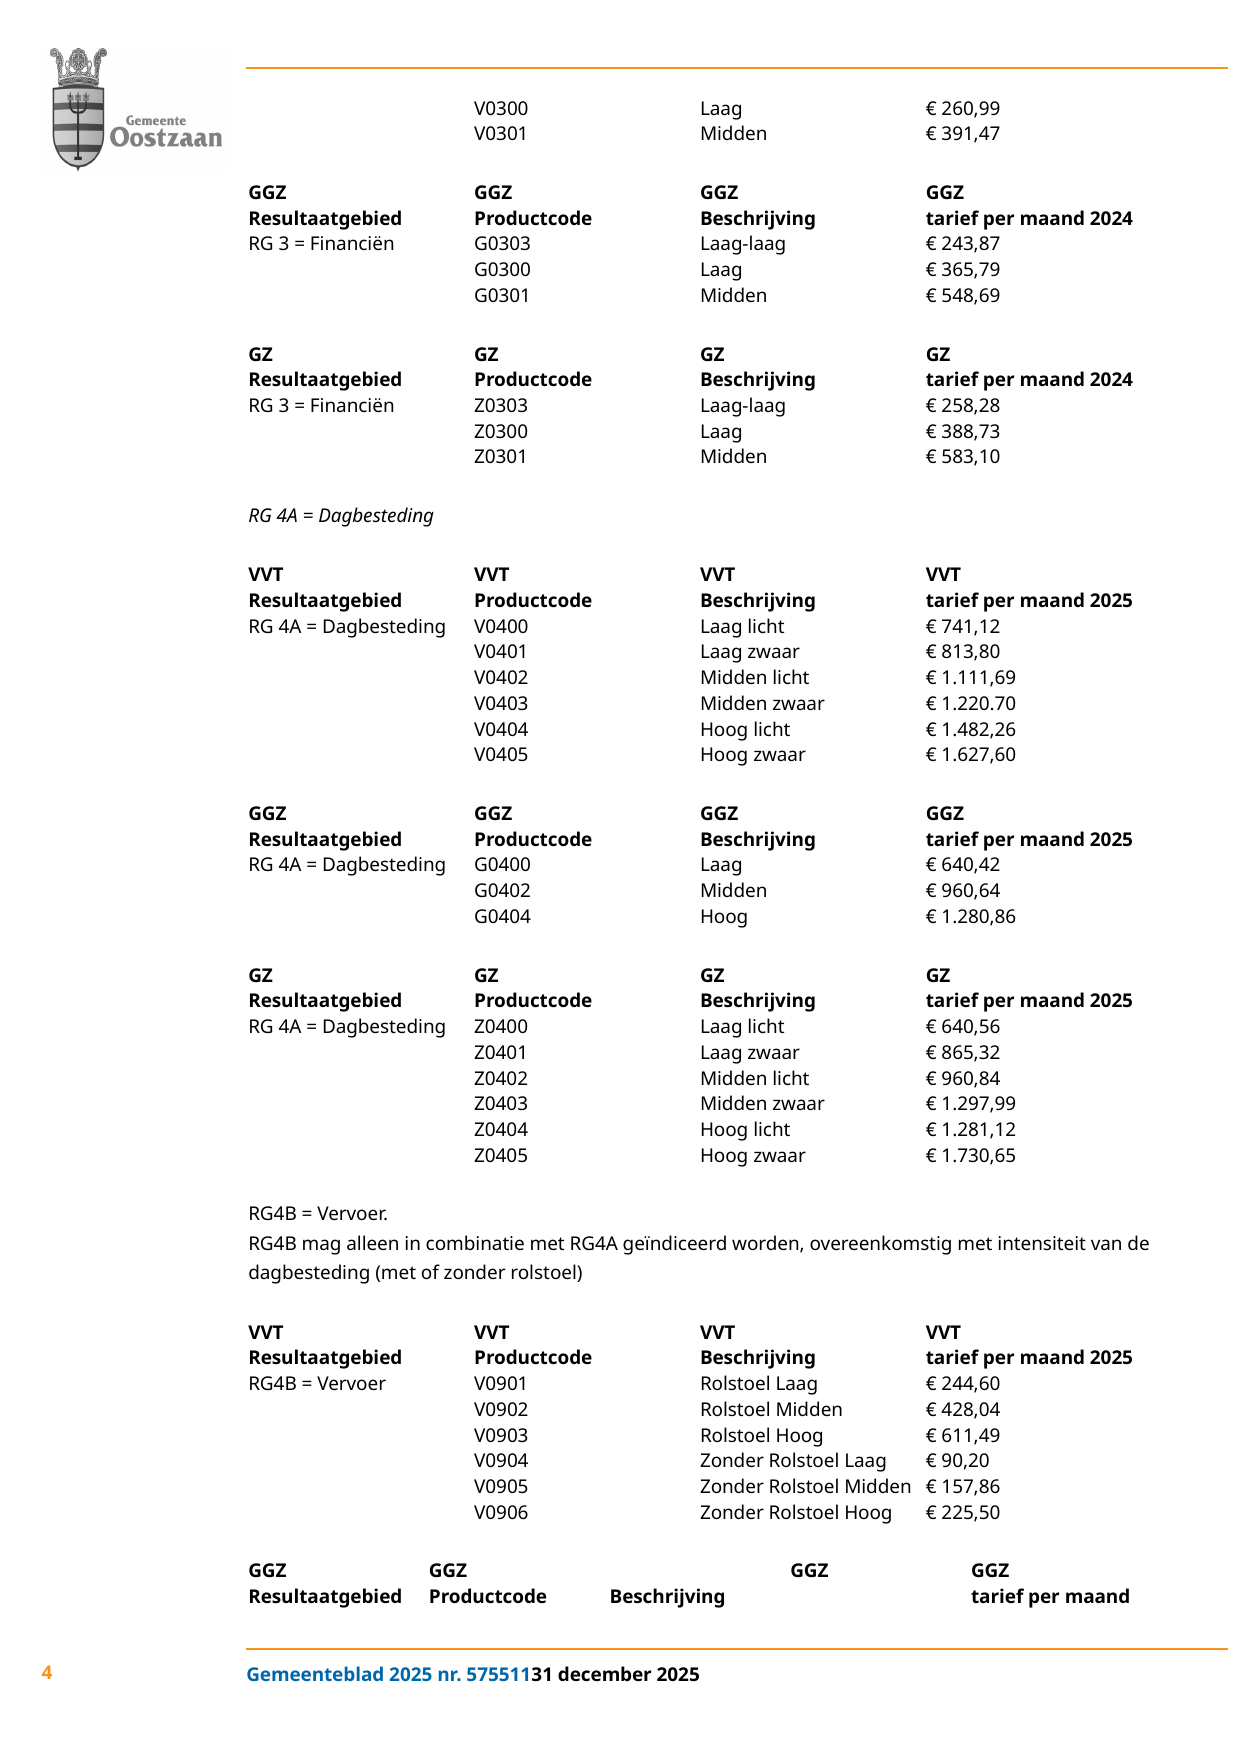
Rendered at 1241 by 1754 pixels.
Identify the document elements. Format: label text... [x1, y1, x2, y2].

table_cell Laag licht [700, 613, 926, 639]
table_cell RG 4A = Dagbesteding [248, 613, 474, 767]
table_cell € 260,99 [926, 95, 1152, 121]
table_cell Beschrijving [700, 205, 926, 231]
table_cell Hoog licht [700, 1116, 926, 1142]
table_header GGZ [248, 800, 474, 826]
table_cell tarief per maand 2024 [926, 205, 1152, 231]
table_header GGZ [971, 1558, 1152, 1583]
table_header VVT [926, 1319, 1152, 1344]
table_cell Resultaatgebied [248, 205, 474, 231]
table_cell € 1.482,26 [926, 716, 1152, 742]
table_header VVT [926, 561, 1152, 587]
table_cell Z0403 [474, 1090, 700, 1116]
table_cell Midden [700, 878, 926, 903]
table_cell V0902 [474, 1396, 700, 1422]
table_header VVT [248, 561, 474, 587]
table_cell V0301 [474, 121, 700, 146]
table_cell Z0301 [474, 444, 700, 469]
table_header GZ [474, 341, 700, 366]
table_cell tarief per maand 2025 [926, 826, 1152, 852]
table_header GZ [926, 962, 1152, 987]
table_cell € 1.297,99 [926, 1090, 1152, 1116]
table_header GGZ [926, 179, 1152, 205]
table_cell € 244,60 [926, 1370, 1152, 1396]
table_header GZ [926, 341, 1152, 366]
table_cell Midden licht [700, 664, 926, 690]
table_cell Midden licht [700, 1065, 926, 1090]
table_cell V0402 [474, 664, 700, 690]
table_cell V0401 [474, 639, 700, 664]
table_cell Beschrijving [700, 587, 926, 613]
table_cell € 225,50 [926, 1499, 1152, 1525]
table_cell RG 3 = Financiën [248, 231, 474, 308]
table_cell V0906 [474, 1499, 700, 1525]
table_cell € 960,64 [926, 878, 1152, 903]
table_cell Productcode [474, 988, 700, 1013]
table_cell € 157,86 [926, 1473, 1152, 1499]
table_cell € 1.111,69 [926, 664, 1152, 690]
table_cell € 741,12 [926, 613, 1152, 639]
table_cell Beschrijving [609, 1583, 971, 1609]
table_cell V0901 [474, 1370, 700, 1396]
table_cell Productcode [474, 826, 700, 852]
table_cell Zonder Rolstoel Laag [700, 1448, 926, 1473]
table_cell € 583,10 [926, 444, 1152, 469]
table_cell Rolstoel Laag [700, 1370, 926, 1396]
table_cell € 90,20 [926, 1448, 1152, 1473]
table_cell Laag licht [700, 1013, 926, 1039]
table_cell Laag-laag [700, 392, 926, 418]
table_cell V0400 [474, 613, 700, 639]
table_header GGZ [700, 800, 926, 826]
table_cell G0303 [474, 231, 700, 256]
table_header GGZ [248, 1558, 429, 1583]
table_cell Resultaatgebied [248, 1345, 474, 1370]
table_cell V0405 [474, 742, 700, 767]
table_cell Resultaatgebied [248, 587, 474, 613]
table_cell Z0401 [474, 1039, 700, 1065]
text RG4B = Vervoer. [248, 1200, 1152, 1226]
table_cell Productcode [474, 205, 700, 231]
table_cell Z0405 [474, 1142, 700, 1168]
table_cell V0404 [474, 716, 700, 742]
table_cell Resultaatgebied [248, 988, 474, 1013]
table_header GGZ [474, 179, 700, 205]
table_cell tarief per maand 2024 [926, 366, 1152, 392]
table_header GZ [248, 962, 474, 987]
table_cell Laag [700, 852, 926, 877]
table_cell Resultaatgebied [248, 366, 474, 392]
table_cell Laag [700, 418, 926, 444]
table_cell € 243,87 [926, 231, 1152, 256]
table_cell € 365,79 [926, 256, 1152, 282]
picture [41, 47, 231, 172]
table_cell Productcode [474, 366, 700, 392]
table_header GGZ [248, 179, 474, 205]
table_cell V0903 [474, 1422, 700, 1447]
table_cell Resultaatgebied [248, 826, 474, 852]
table_cell Beschrijving [700, 988, 926, 1013]
table_header VVT [248, 1319, 474, 1344]
table_cell Z0303 [474, 392, 700, 418]
table_cell Beschrijving [700, 1345, 926, 1370]
table_cell tarief per maand 2025 [926, 1345, 1152, 1370]
table_cell RG 4A = Dagbesteding [248, 1013, 474, 1168]
table_cell tarief per maand 2025 [926, 988, 1152, 1013]
table_cell V0403 [474, 690, 700, 716]
table_cell Productcode [474, 1345, 700, 1370]
text RG 4A = Dagbesteding [248, 502, 1152, 528]
table_cell RG4B = Vervoer [248, 1370, 474, 1525]
table_header GZ [474, 962, 700, 987]
table_cell € 1.627,60 [926, 742, 1152, 767]
table_header VVT [474, 1319, 700, 1344]
table_cell € 391,47 [926, 121, 1152, 146]
table_cell € 960,84 [926, 1065, 1152, 1090]
table_cell € 388,73 [926, 418, 1152, 444]
table_header GZ [700, 341, 926, 366]
table_cell Midden [700, 121, 926, 146]
table_cell G0301 [474, 282, 700, 308]
table_cell G0300 [474, 256, 700, 282]
text RG4B mag alleen in combinatie met RG4A geïndiceerd worden, overeenkomstig met intensiteit van de dagbesteding (met of zonder rolstoel) [248, 1230, 1152, 1285]
table_cell Midden zwaar [700, 690, 926, 716]
table_header GGZ [474, 800, 700, 826]
table_cell Productcode [429, 1583, 609, 1609]
table_header GGZ [429, 1558, 790, 1583]
table_cell € 611,49 [926, 1422, 1152, 1447]
table_cell Rolstoel Hoog [700, 1422, 926, 1447]
table_cell Z0404 [474, 1116, 700, 1142]
table_cell Laag-laag [700, 231, 926, 256]
table_cell Productcode [474, 587, 700, 613]
table_header GZ [248, 341, 474, 366]
table_cell V0300 [474, 95, 700, 121]
table_cell G0404 [474, 903, 700, 929]
table_cell Laag [700, 95, 926, 121]
table_cell Zonder Rolstoel Midden [700, 1473, 926, 1499]
table_cell € 428,04 [926, 1396, 1152, 1422]
table_cell Hoog zwaar [700, 1142, 926, 1168]
table_header GZ [700, 962, 926, 987]
table_cell € 1.730,65 [926, 1142, 1152, 1168]
table_cell Hoog zwaar [700, 742, 926, 767]
table_cell Zonder Rolstoel Hoog [700, 1499, 926, 1525]
table_cell Midden zwaar [700, 1090, 926, 1116]
table_cell Midden [700, 444, 926, 469]
table_cell € 1.220.70 [926, 690, 1152, 716]
table_cell Laag zwaar [700, 639, 926, 664]
table_cell € 640,42 [926, 852, 1152, 877]
table_cell € 865,32 [926, 1039, 1152, 1065]
table_cell Midden [700, 282, 926, 308]
table_header VVT [700, 561, 926, 587]
table_cell Z0402 [474, 1065, 700, 1090]
table_cell € 813,80 [926, 639, 1152, 664]
table_cell € 640,56 [926, 1013, 1152, 1039]
table_cell Beschrijving [700, 826, 926, 852]
table_cell RG 4A = Dagbesteding [248, 852, 474, 929]
table_header VVT [474, 561, 700, 587]
table_cell € 1.281,12 [926, 1116, 1152, 1142]
table_header GGZ [790, 1558, 971, 1583]
table_cell Laag [700, 256, 926, 282]
table_header GGZ [700, 179, 926, 205]
table_cell V0905 [474, 1473, 700, 1499]
table_cell Z0300 [474, 418, 700, 444]
table_cell Hoog licht [700, 716, 926, 742]
table_cell RG 3 = Financiën [248, 392, 474, 469]
table_header VVT [700, 1319, 926, 1344]
table_cell V0904 [474, 1448, 700, 1473]
table_cell € 258,28 [926, 392, 1152, 418]
table_cell Laag zwaar [700, 1039, 926, 1065]
table_cell € 548,69 [926, 282, 1152, 308]
table_cell Rolstoel Midden [700, 1396, 926, 1422]
table_cell G0400 [474, 852, 700, 877]
table_header GGZ [926, 800, 1152, 826]
table_cell € 1.280,86 [926, 903, 1152, 929]
table_cell [248, 95, 474, 146]
table_cell Beschrijving [700, 366, 926, 392]
table_cell Resultaatgebied [248, 1583, 429, 1609]
table_cell Hoog [700, 903, 926, 929]
table_cell Z0400 [474, 1013, 700, 1039]
table_cell G0402 [474, 878, 700, 903]
table_cell tarief per maand [971, 1583, 1152, 1609]
table_cell tarief per maand 2025 [926, 587, 1152, 613]
